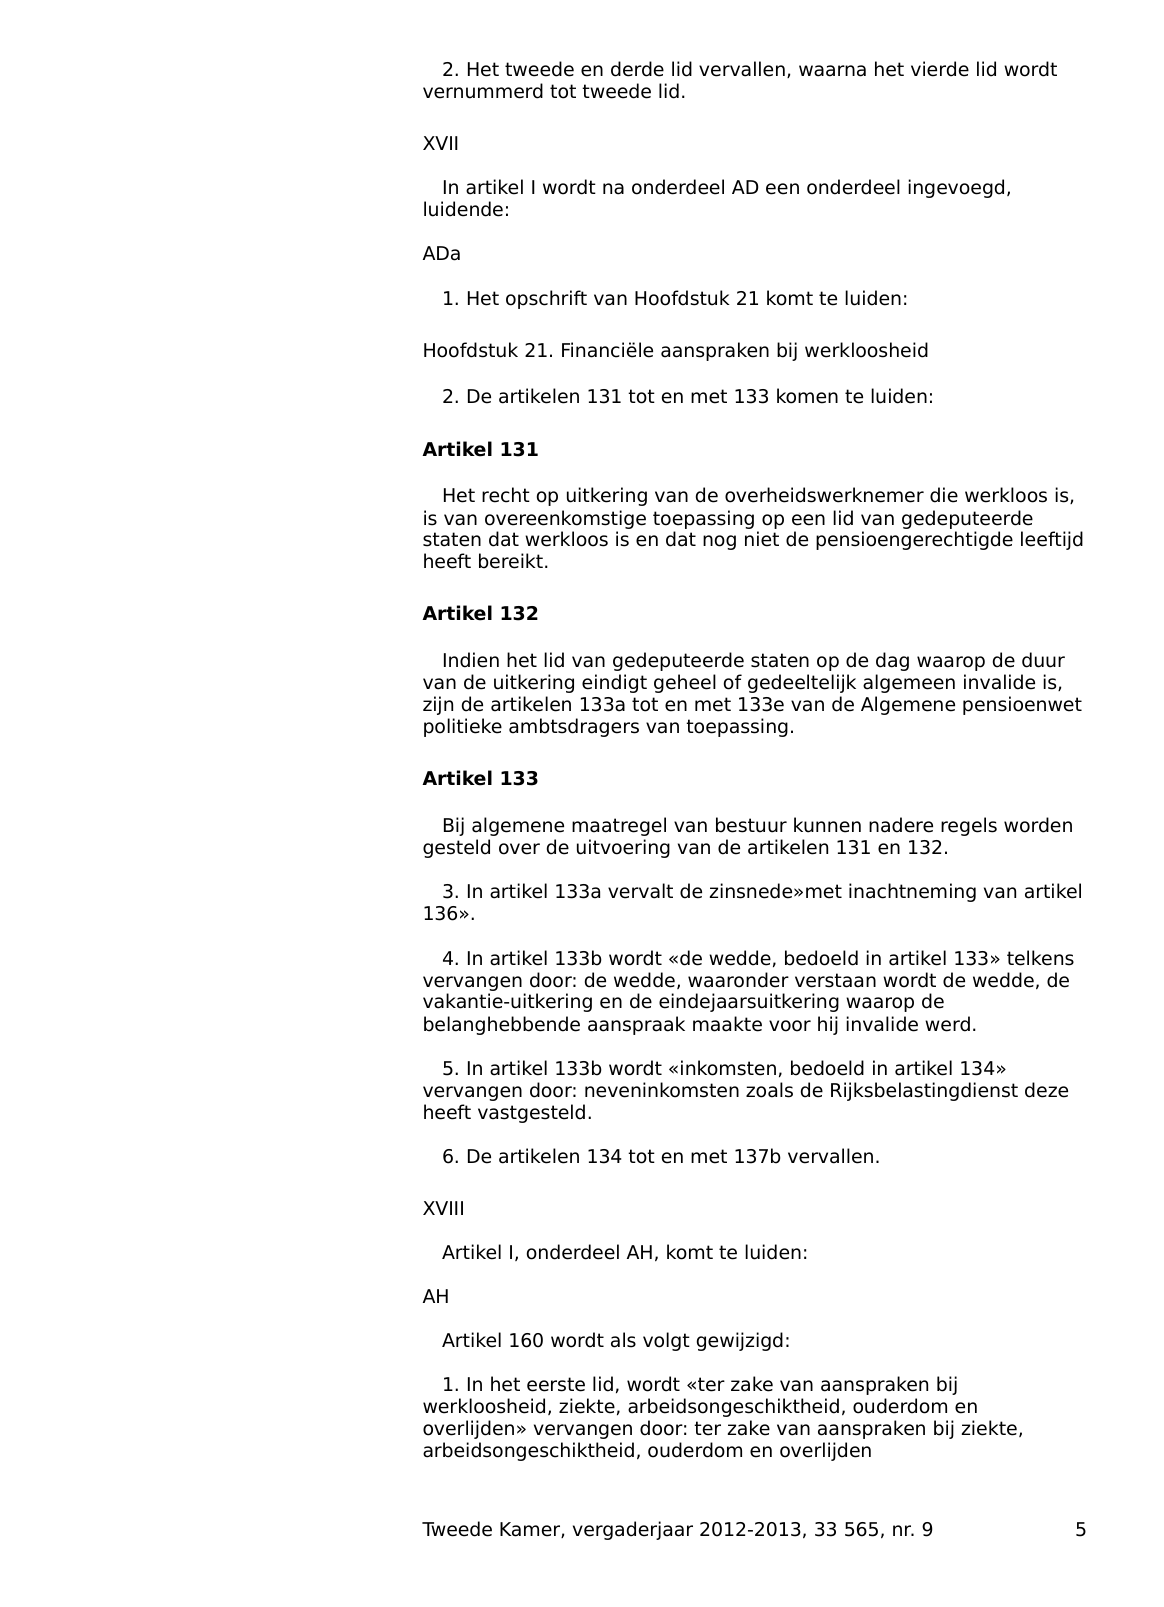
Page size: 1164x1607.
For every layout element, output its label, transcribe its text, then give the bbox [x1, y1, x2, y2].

text Artikel 160 wordt als volgt gewijzigd: [422, 1330, 1087, 1352]
subtitle Artikel 132 [422, 603, 1087, 625]
text 2. Het tweede en derde lid vervallen, waarna het vierde lid wordt vernummerd tot tweede lid. [422, 59, 1087, 103]
subtitle XVIII [422, 1198, 1087, 1220]
subtitle Hoofdstuk 21. Financiële aanspraken bij werkloosheid [422, 339, 1087, 361]
text In artikel I wordt na onderdeel AD een onderdeel ingevoegd, luidende: [422, 177, 1087, 221]
subtitle Artikel 131 [422, 438, 1087, 460]
text Bij algemene maatregel van bestuur kunnen nadere regels worden gesteld over de uitvoering van de artikelen 131 en 132. [422, 815, 1087, 859]
text 6. De artikelen 134 tot en met 137b vervallen. [422, 1146, 1087, 1168]
text Artikel I, onderdeel AH, komt te luiden: [422, 1242, 1087, 1264]
text 1. In het eerste lid, wordt «ter zake van aanspraken bij werkloosheid, ziekte, arbeidsongeschiktheid, ouderdom en overlijden» vervangen door: ter zake van aanspraken bij ziekte, arbeidsongeschiktheid, ouderdom en overlijden [422, 1374, 1087, 1462]
text Het recht op uitkering van de overheidswerknemer die werkloos is, is van overeenkomstige toepassing op een lid van gedeputeerde staten dat werkloos is en dat nog niet de pensioengerechtigde leeftijd heeft bereikt. [422, 485, 1087, 573]
text Indien het lid van gedeputeerde staten op de dag waarop de duur van de uitkering eindigt geheel of gedeeltelijk algemeen invalide is, zijn de artikelen 133a tot en met 133e van de Algemene pensioenwet politieke ambtsdragers van toepassing. [422, 650, 1087, 738]
text 2. De artikelen 131 tot en met 133 komen te luiden: [422, 386, 1087, 408]
subtitle XVII [422, 133, 1087, 155]
text 5. In artikel 133b wordt «inkomsten, bedoeld in artikel 134» vervangen door: neveninkomsten zoals de Rijksbelastingdienst deze heeft vastgesteld. [422, 1058, 1087, 1123]
text 1. Het opschrift van Hoofdstuk 21 komt te luiden: [422, 287, 1087, 309]
text 3. In artikel 133a vervalt de zinsnede»met inachtneming van artikel 136». [422, 881, 1087, 925]
text AH [422, 1286, 1087, 1308]
subtitle Artikel 133 [422, 768, 1087, 790]
text 4. In artikel 133b wordt «de wedde, bedoeld in artikel 133» telkens vervangen door: de wedde, waaronder verstaan wordt de wedde, de vakantie-uitkering en de eindejaarsuitkering waarop de belanghebbende aanspraak maakte voor hij invalide werd. [422, 947, 1087, 1035]
text ADa [422, 243, 1087, 265]
